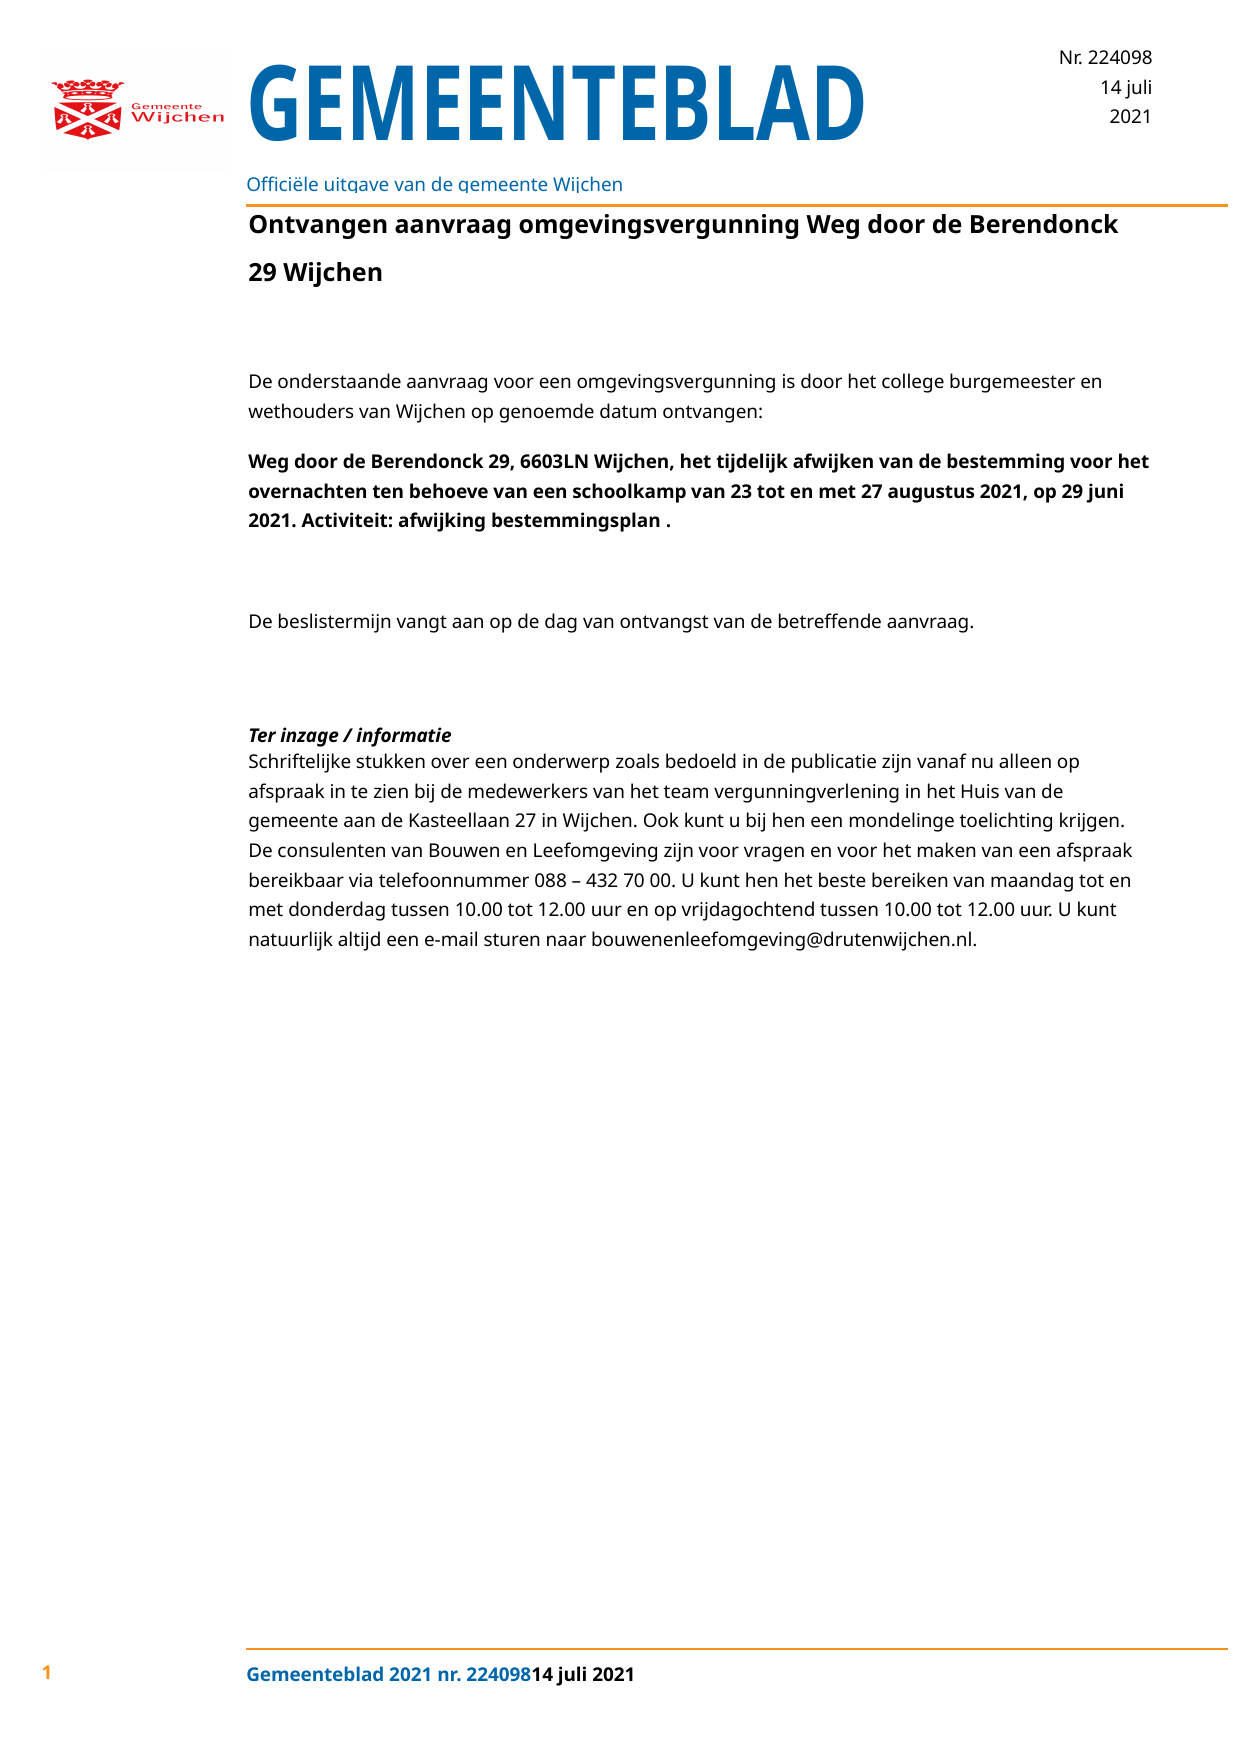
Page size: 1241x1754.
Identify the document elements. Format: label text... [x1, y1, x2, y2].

text Schriftelijke stukken over een onderwerp zoals bedoeld in de publicatie zijn vanaf nu alleen op afspraak in te zien bij de medewerkers van het team vergunningverlening in het Huis van de gemeente aan de Kasteellaan 27 in Wijchen. Ook kunt u bij hen een mondelinge toelichting krijgen. De consulenten van Bouwen en Leefomgeving zijn voor vragen en voor het maken van een afspraak bereikbaar via telefoonnummer 088 – 432 70 00. U kunt hen het beste bereiken van maandag tot en met donderdag tussen 10.00 tot 12.00 uur en op vrijdagochtend tussen 10.00 tot 12.00 uur. U kunt natuurlijk altijd een e-mail sturen naar bouwenenleefomgeving@drutenwijchen.nl. [248, 748, 1152, 952]
text De beslistermijn vangt aan op de dag van ontvangst van de betreffende aanvraag. [248, 608, 1152, 634]
picture [41, 47, 231, 172]
text Weg door de Berendonck 29, 6603LN Wijchen, het tijdelijk afwijken van de bestemming voor het overnachten ten behoeve van een schoolkamp van 23 tot en met 27 augustus 2021, op 29 juni 2021. Activiteit: afwijking bestemmingsplan . [248, 448, 1152, 533]
text Ontvangen aanvraag omgevingsvergunning Weg door de Berendonck 29 Wijchen [248, 207, 1152, 288]
text De onderstaande aanvraag voor een omgevingsvergunning is door het college burgemeester en wethouders van Wijchen op genoemde datum ontvangen: [248, 368, 1152, 424]
text Ter inzage / informatie [248, 723, 1152, 748]
